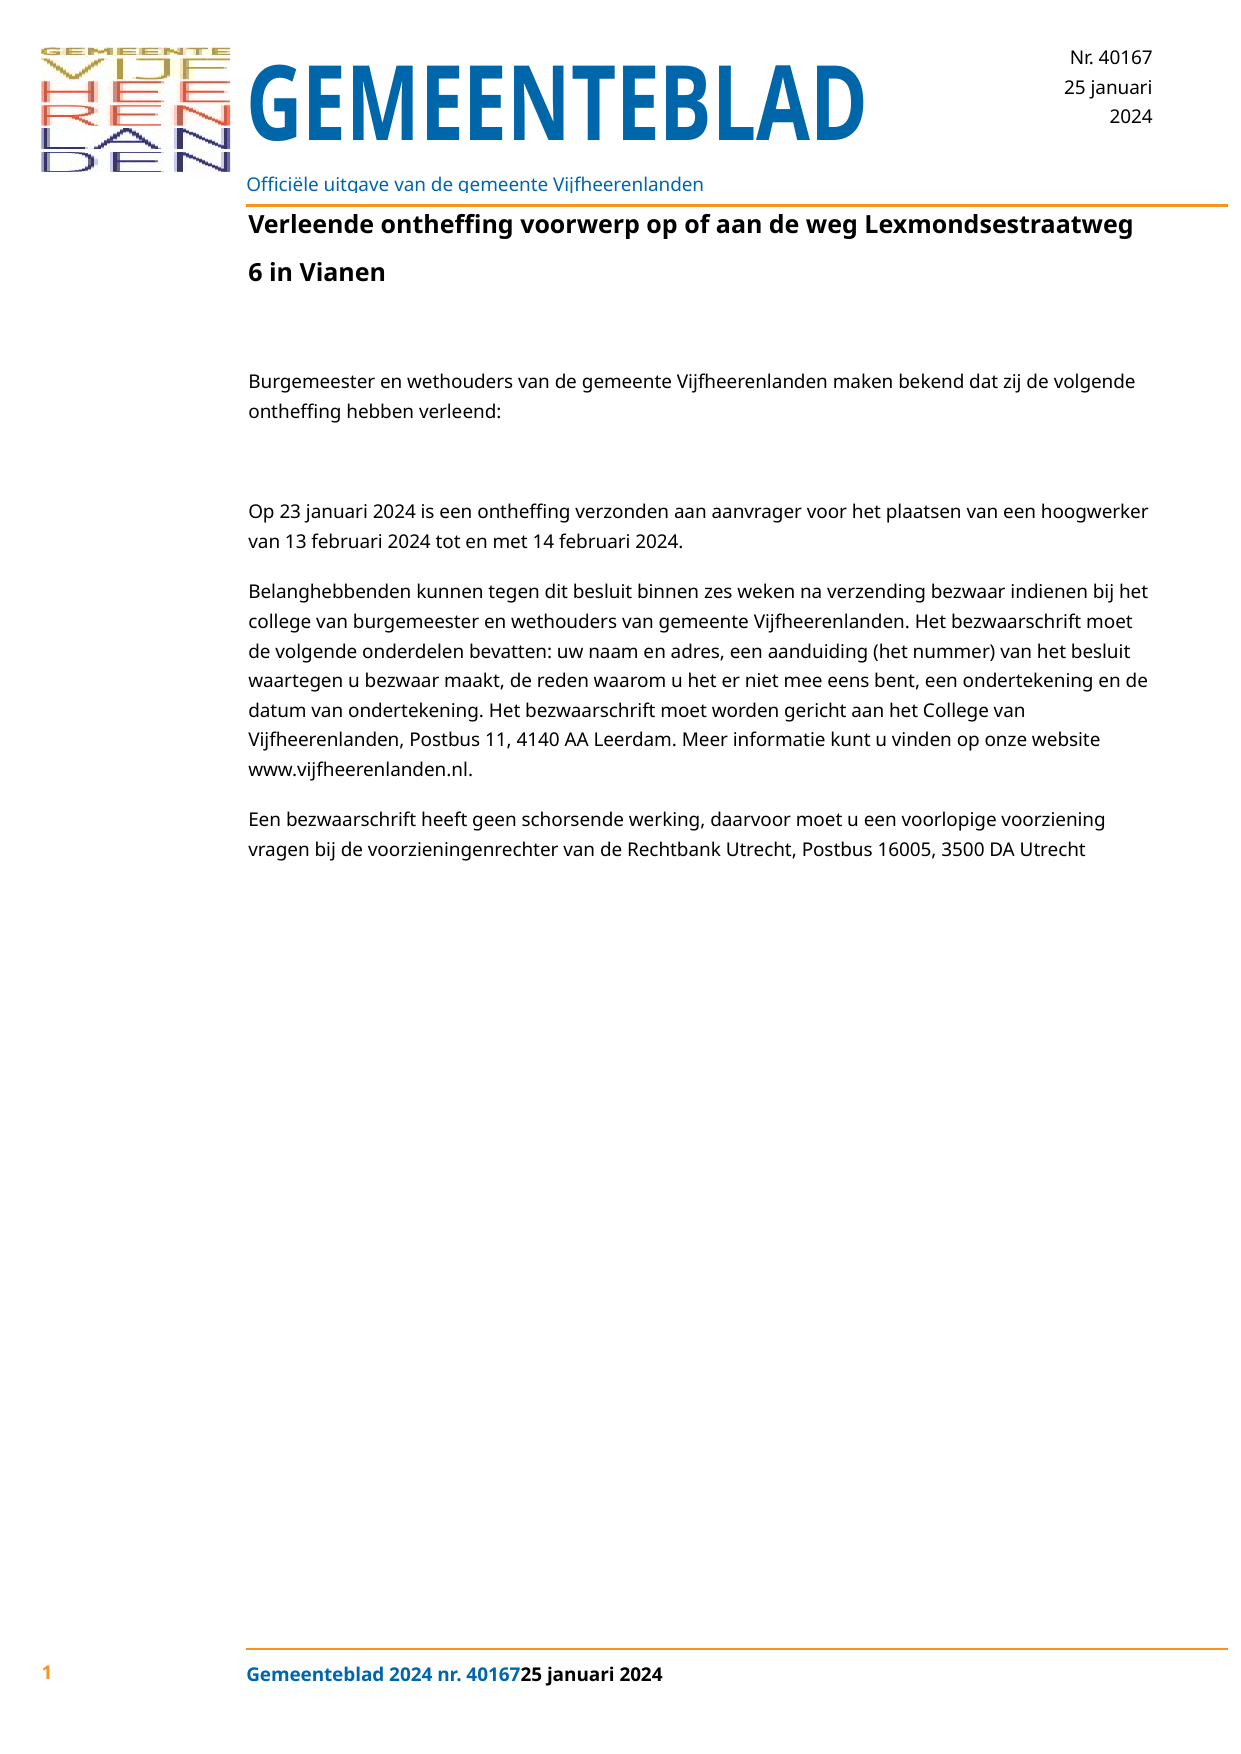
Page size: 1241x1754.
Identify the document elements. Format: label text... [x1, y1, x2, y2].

text Belanghebbenden kunnen tegen dit besluit binnen zes weken na verzending bezwaar indienen bij het college van burgemeester en wethouders van gemeente Vijfheerenlanden. Het bezwaarschrift moet de volgende onderdelen bevatten: uw naam en adres, een aanduiding (het nummer) van het besluit waartegen u bezwaar maakt, de reden waarom u het er niet mee eens bent, een ondertekening en de datum van ondertekening. Het bezwaarschrift moet worden gericht aan het College van Vijfheerenlanden, Postbus 11, 4140 AA Leerdam. Meer informatie kunt u vinden op onze website www.vijfheerenlanden.nl. [248, 579, 1152, 782]
picture [41, 47, 231, 172]
text Een bezwaarschrift heeft geen schorsende werking, daarvoor moet u een voorlopige voorziening vragen bij de voorzieningenrechter van de Rechtbank Utrecht, Postbus 16005, 3500 DA Utrecht [248, 807, 1152, 862]
text Op 23 januari 2024 is een ontheffing verzonden aan aanvrager voor het plaatsen van een hoogwerker van 13 februari 2024 tot en met 14 februari 2024. [248, 499, 1152, 554]
text Verleende ontheffing voorwerp op of aan de weg Lexmondsestraatweg 6 in Vianen [248, 207, 1152, 288]
text Burgemeester en wethouders van de gemeente Vijfheerenlanden maken bekend dat zij de volgende ontheffing hebben verleend: [248, 368, 1152, 424]
